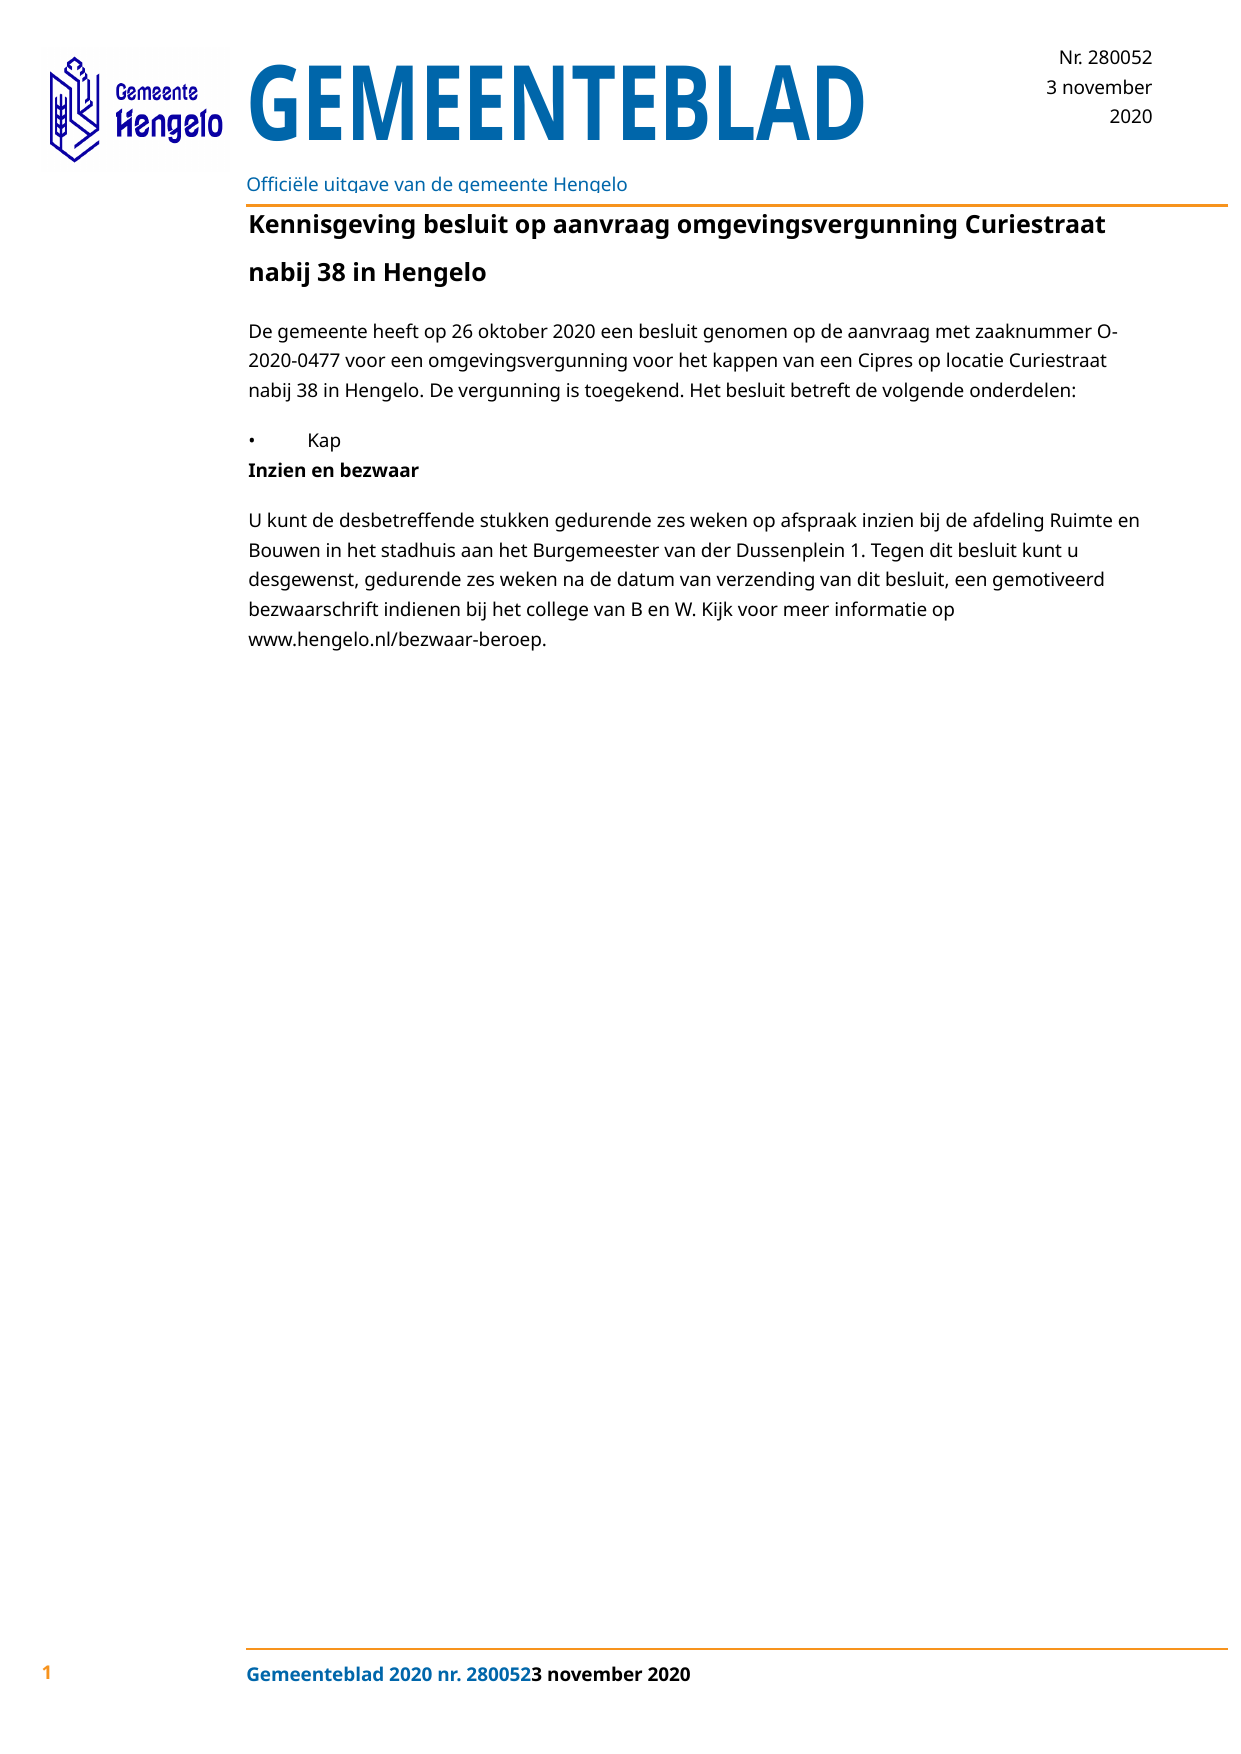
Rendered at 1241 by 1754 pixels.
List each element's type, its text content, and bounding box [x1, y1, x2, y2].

list Kap [248, 427, 1152, 453]
text De gemeente heeft op 26 oktober 2020 een besluit genomen op de aanvraag met zaaknummer O-2020-0477 voor een omgevingsvergunning voor het kappen van een Cipres op locatie Curiestraat nabij 38 in Hengelo. De vergunning is toegekend. Het besluit betreft de volgende onderdelen: [248, 318, 1152, 403]
text U kunt de desbetreffende stukken gedurende zes weken op afspraak inzien bij de afdeling Ruimte en Bouwen in het stadhuis aan het Burgemeester van der Dussenplein 1. Tegen dit besluit kunt u desgewenst, gedurende zes weken na de datum van verzending van dit besluit, een gemotiveerd bezwaarschrift indienen bij het college van B en W. Kijk voor meer informatie op www.hengelo.nl/bezwaar-beroep. [248, 507, 1152, 652]
text Inzien en bezwaar [248, 457, 1152, 483]
picture [41, 47, 231, 172]
text Kennisgeving besluit op aanvraag omgevingsvergunning Curiestraat nabij 38 in Hengelo [248, 207, 1152, 288]
